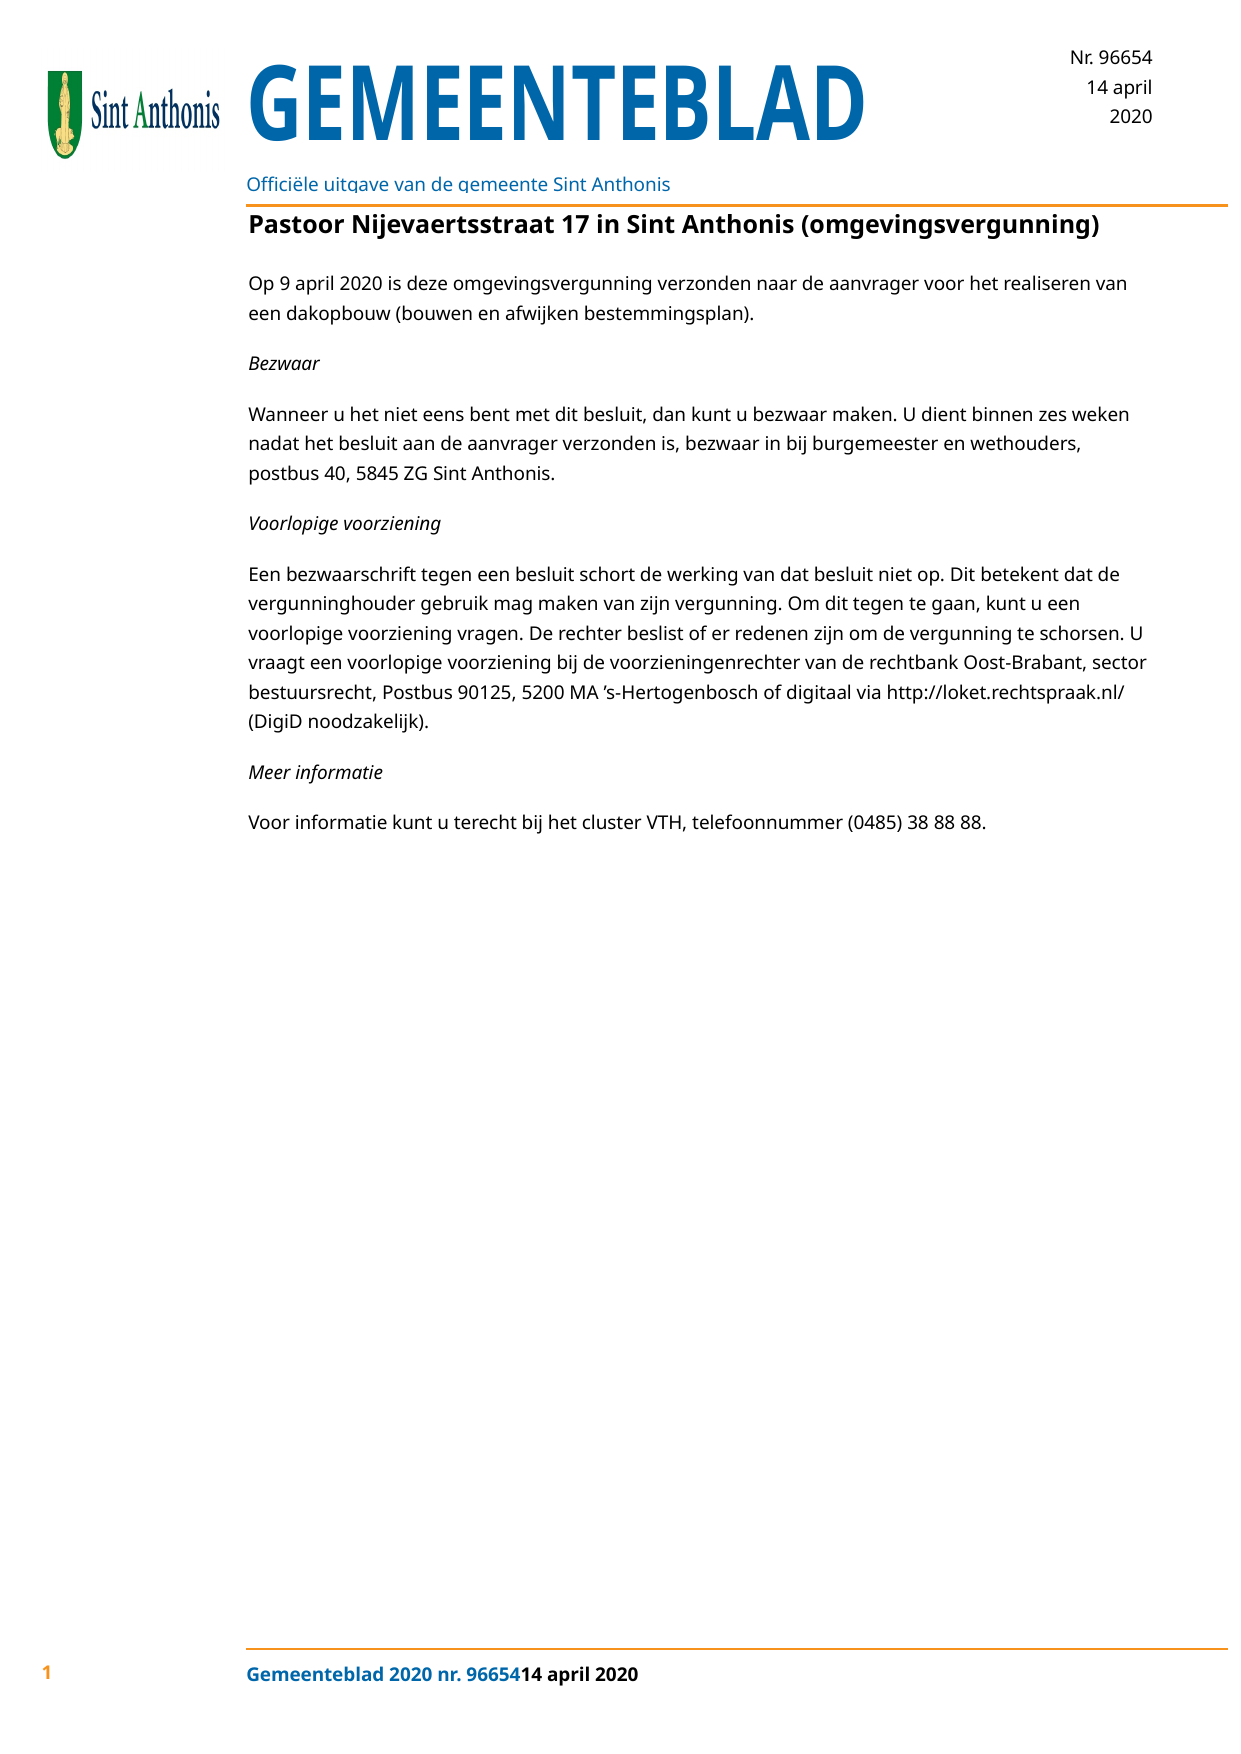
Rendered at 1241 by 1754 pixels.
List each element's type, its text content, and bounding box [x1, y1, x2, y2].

picture [41, 47, 231, 172]
text Een bezwaarschrift tegen een besluit schort de werking van dat besluit niet op. Dit betekent dat de vergunninghouder gebruik mag maken van zijn vergunning. Om dit tegen te gaan, kunt u een voorlopige voorziening vragen. De rechter beslist of er redenen zijn om de vergunning te schorsen. U vraagt een voorlopige voorziening bij de voorzieningenrechter van de rechtbank Oost-Brabant, sector bestuursrecht, Postbus 90125, 5200 MA ’s-Hertogenbosch of digitaal via http://loket.rechtspraak.nl/ (DigiD noodzakelijk). [248, 561, 1152, 734]
text Pastoor Nijevaertsstraat 17 in Sint Anthonis (omgevingsvergunning) [248, 207, 1152, 241]
text Meer informatie [248, 759, 1152, 785]
text Wanneer u het niet eens bent met dit besluit, dan kunt u bezwaar maken. U dient binnen zes weken nadat het besluit aan de aanvrager verzonden is, bezwaar in bij burgemeester en wethouders, postbus 40, 5845 ZG Sint Anthonis. [248, 401, 1152, 486]
text Voorlopige voorziening [248, 510, 1152, 536]
text Op 9 april 2020 is deze omgevingsvergunning verzonden naar de aanvrager voor het realiseren van een dakopbouw (bouwen en afwijken bestemmingsplan). [248, 270, 1152, 326]
text Voor informatie kunt u terecht bij het cluster VTH, telefoonnummer (0485) 38 88 88. [248, 809, 1152, 835]
text Bezwaar [248, 350, 1152, 376]
